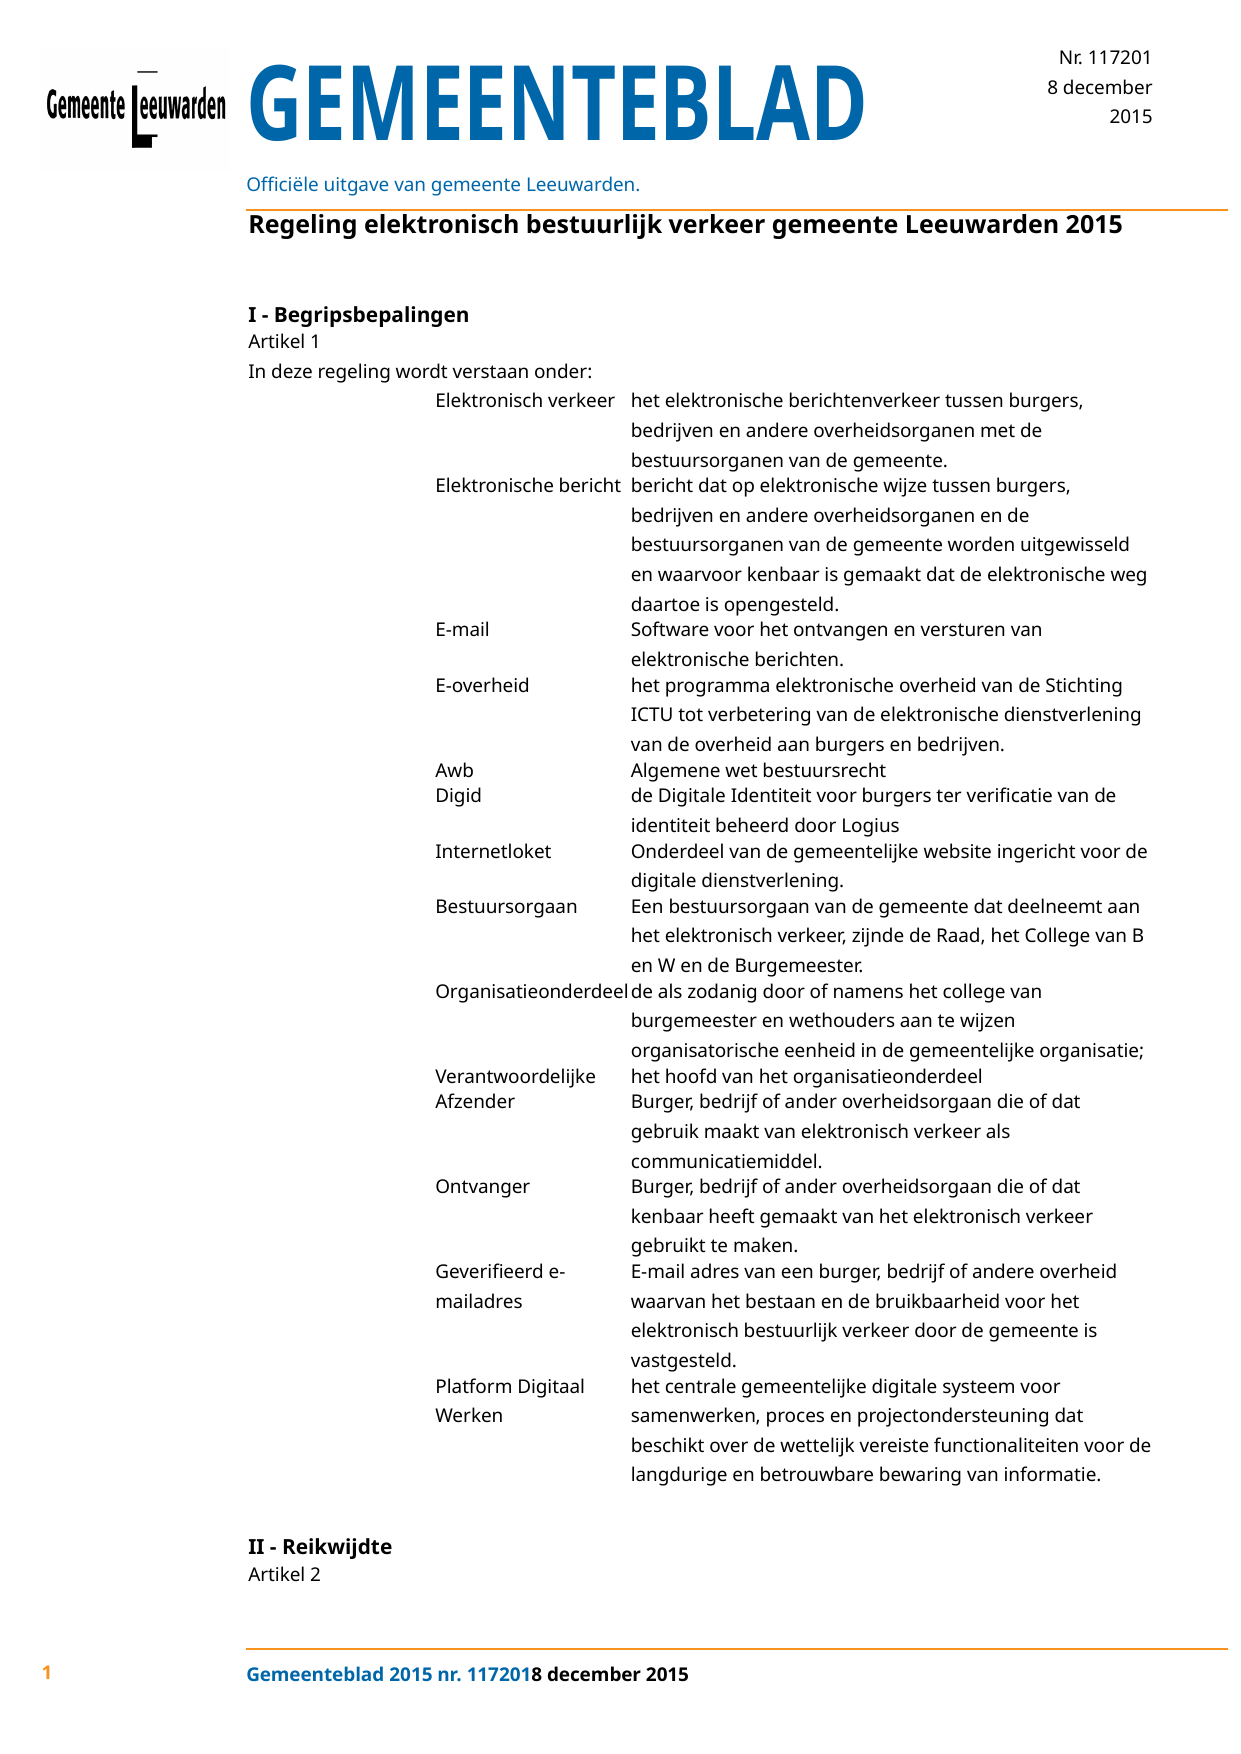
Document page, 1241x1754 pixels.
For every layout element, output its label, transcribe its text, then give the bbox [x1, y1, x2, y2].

table_cell Organisatieonderdeel [435, 978, 631, 1063]
table_cell het hoofd van het organisatieonderdeel [631, 1063, 1152, 1089]
table_cell [248, 757, 435, 782]
table_cell het programma elektronische overheid van de Stichting ICTU tot verbetering van de elektronische dienstverlening van de overheid aan burgers en bedrijven. [631, 672, 1152, 757]
table_cell Afzender [435, 1089, 631, 1173]
table_header [248, 388, 435, 472]
table_cell de als zodanig door of namens het college van burgemeester en wethouders aan te wijzen organisatorische eenheid in de gemeentelijke organisatie; [631, 978, 1152, 1063]
table_cell Burger, bedrijf of ander overheidsorgaan die of dat gebruik maakt van elektronisch verkeer als communicatiemiddel. [631, 1089, 1152, 1173]
table_cell Platform Digitaal Werken [435, 1373, 631, 1487]
table_cell Burger, bedrijf of ander overheidsorgaan die of dat kenbaar heeft gemaakt van het elektronisch verkeer gebruikt te maken. [631, 1174, 1152, 1258]
table_cell [248, 617, 435, 672]
text In deze regeling wordt verstaan onder: [248, 358, 1152, 384]
table_cell [248, 783, 435, 838]
table_cell [248, 838, 435, 893]
table_cell de Digitale Identiteit voor burgers ter verificatie van de identiteit beheerd door Logius [631, 783, 1152, 838]
table_cell Internetloket [435, 838, 631, 893]
table_cell [248, 978, 435, 1063]
table_cell [248, 1089, 435, 1173]
table_cell [248, 1259, 435, 1373]
table_cell [248, 1063, 435, 1089]
table_cell Elektronische bericht [435, 473, 631, 617]
table_cell [248, 1174, 435, 1258]
text Artikel 1 [248, 328, 1152, 354]
table_cell [248, 1373, 435, 1487]
table_cell [435, 1488, 631, 1513]
table_cell [631, 1488, 1152, 1513]
table_cell [248, 473, 435, 617]
table_cell Awb [435, 757, 631, 782]
table_cell Digid [435, 783, 631, 838]
table_cell [248, 1488, 435, 1513]
text II - Reikwijdte [248, 1532, 1152, 1561]
table_cell Verantwoordelijke [435, 1063, 631, 1089]
table_cell Ontvanger [435, 1174, 631, 1258]
table_cell E-mail [435, 617, 631, 672]
table_cell Algemene wet bestuursrecht [631, 757, 1152, 782]
table_cell het centrale gemeentelijke digitale systeem voor samenwerken, proces en projectondersteuning dat beschikt over de wettelijk vereiste functionaliteiten voor de langdurige en betrouwbare bewaring van informatie. [631, 1373, 1152, 1487]
table_cell bericht dat op elektronische wijze tussen burgers, bedrijven en andere overheidsorganen en de bestuursorganen van de gemeente worden uitgewisseld en waarvoor kenbaar is gemaakt dat de elektronische weg daartoe is opengesteld. [631, 473, 1152, 617]
table_cell [248, 893, 435, 978]
table_cell Software voor het ontvangen en versturen van elektronische berichten. [631, 617, 1152, 672]
table_header Elektronisch verkeer [435, 388, 631, 472]
table_cell E-mail adres van een burger, bedrijf of andere overheid waarvan het bestaan en de bruikbaarheid voor het elektronisch bestuurlijk verkeer door de gemeente is vastgesteld. [631, 1259, 1152, 1373]
table_cell Onderdeel van de gemeentelijke website ingericht voor de digitale dienstverlening. [631, 838, 1152, 893]
table_cell [248, 672, 435, 757]
text I - Begripsbepalingen [248, 300, 1152, 328]
table_cell Een bestuursorgaan van de gemeente dat deelneemt aan het elektronisch verkeer, zijnde de Raad, het College van B en W en de Burgemeester. [631, 893, 1152, 978]
text Artikel 2 [248, 1561, 1152, 1587]
table_cell Bestuursorgaan [435, 893, 631, 978]
table_cell E-overheid [435, 672, 631, 757]
table_cell Geverifieerd e-mailadres [435, 1259, 631, 1373]
table_header het elektronische berichtenverkeer tussen burgers, bedrijven en andere overheidsorganen met de bestuursorganen van de gemeente. [631, 388, 1152, 472]
picture [41, 47, 231, 172]
text Regeling elektronisch bestuurlijk verkeer gemeente Leeuwarden 2015 [248, 211, 1152, 241]
